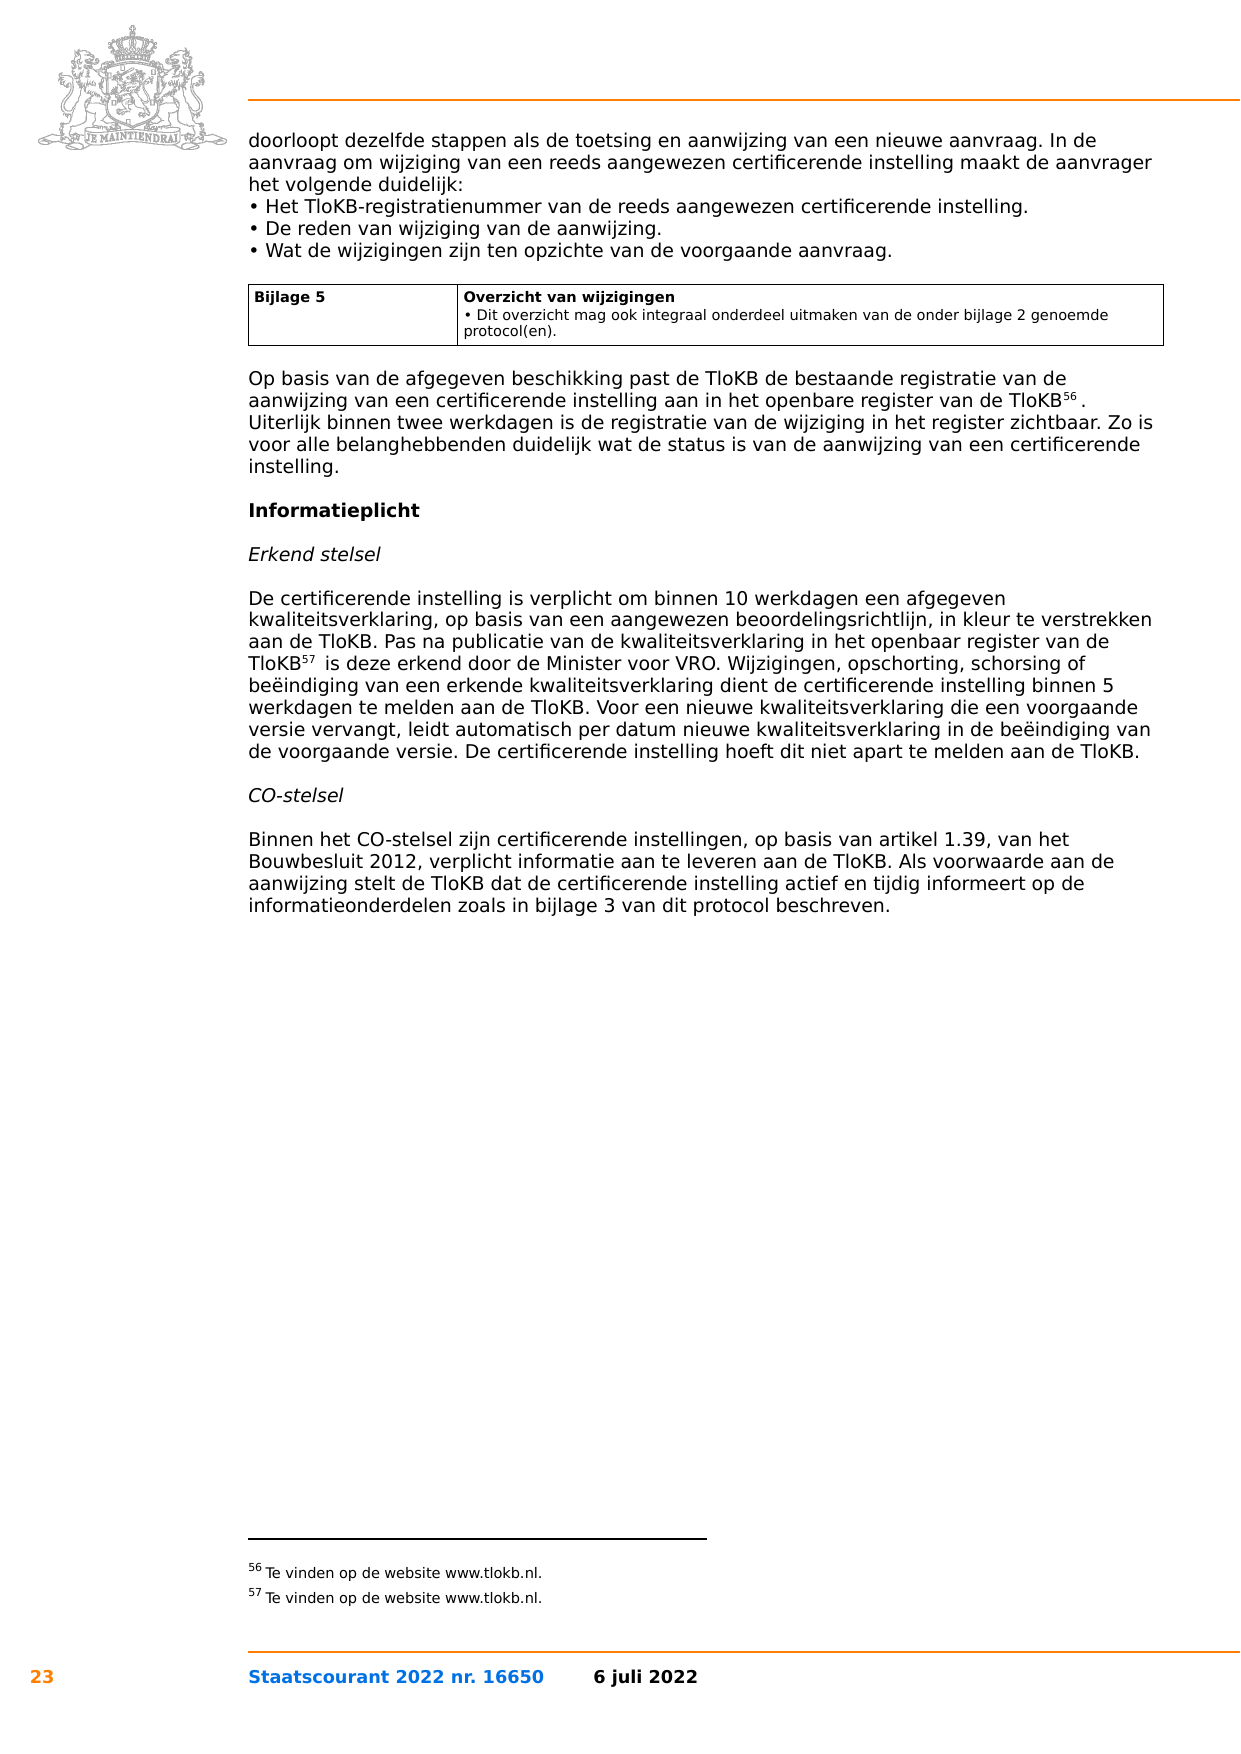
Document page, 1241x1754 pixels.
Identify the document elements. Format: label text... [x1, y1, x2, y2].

table_header Bijlage 5 [249, 285, 457, 345]
picture [38, 25, 227, 150]
text Te vinden op de website www.tlokb.nl. [248, 1561, 1163, 1583]
text Op basis van de afgegeven beschikking past de TloKB de bestaande registratie van de aanwijzing van een certificerende instelling aan in het openbare register van de TloKB. Uiterlijk binnen twee werkdagen is de registratie van de wijziging in het register zichtbaar. Zo is voor alle belanghebbenden duidelijk wat de status is van de aanwijzing van een certificerende instelling. [248, 368, 1163, 478]
text Te vinden op de website www.tlokb.nl. [248, 1586, 1163, 1608]
text • Wat de wijzigingen zijn ten opzichte van de voorgaande aanvraag. [248, 240, 1163, 262]
text doorloopt dezelfde stappen als de toetsing en aanwijzing van een nieuwe aanvraag. In de aanvraag om wijziging van een reeds aangewezen certificerende instelling maakt de aanvrager het volgende duidelijk: [248, 130, 1163, 196]
subtitle CO-stelsel [248, 785, 1163, 807]
subtitle Erkend stelsel [248, 543, 1163, 566]
text De certificerende instelling is verplicht om binnen 10 werkdagen een afgegeven kwaliteitsverklaring, op basis van een aangewezen beoordelingsrichtlijn, in kleur te verstrekken aan de TloKB. Pas na publicatie van de kwaliteitsverklaring in het openbaar register van de TloKB is deze erkend door de Minister voor VRO. Wijzigingen, opschorting, schorsing of beëindiging van een erkende kwaliteitsverklaring dient de certificerende instelling binnen 5 werkdagen te melden aan de TloKB. Voor een nieuwe kwaliteitsverklaring die een voorgaande versie vervangt, leidt automatisch per datum nieuwe kwaliteitsverklaring in de beëindiging van de voorgaande versie. De certificerende instelling hoeft dit niet apart te melden aan de TloKB. [248, 587, 1163, 763]
text Binnen het CO-stelsel zijn certificerende instellingen, op basis van artikel 1.39, van het Bouwbesluit 2012, verplicht informatie aan te leveren aan de TloKB. Als voorwaarde aan de aanwijzing stelt de TloKB dat de certificerende instelling actief en tijdig informeert op de informatieonderdelen zoals in bijlage 3 van dit protocol beschreven. [248, 829, 1163, 917]
table_header Overzicht van wijzigingen • Dit overzicht mag ook integraal onderdeel uitmaken van de onder bijlage 2 genoemde protocol(en). [458, 285, 1163, 345]
subtitle Informatieplicht [248, 500, 1163, 522]
text • Het TloKB-registratienummer van de reeds aangewezen certificerende instelling. [248, 196, 1163, 218]
text • De reden van wijziging van de aanwijzing. [248, 218, 1163, 240]
